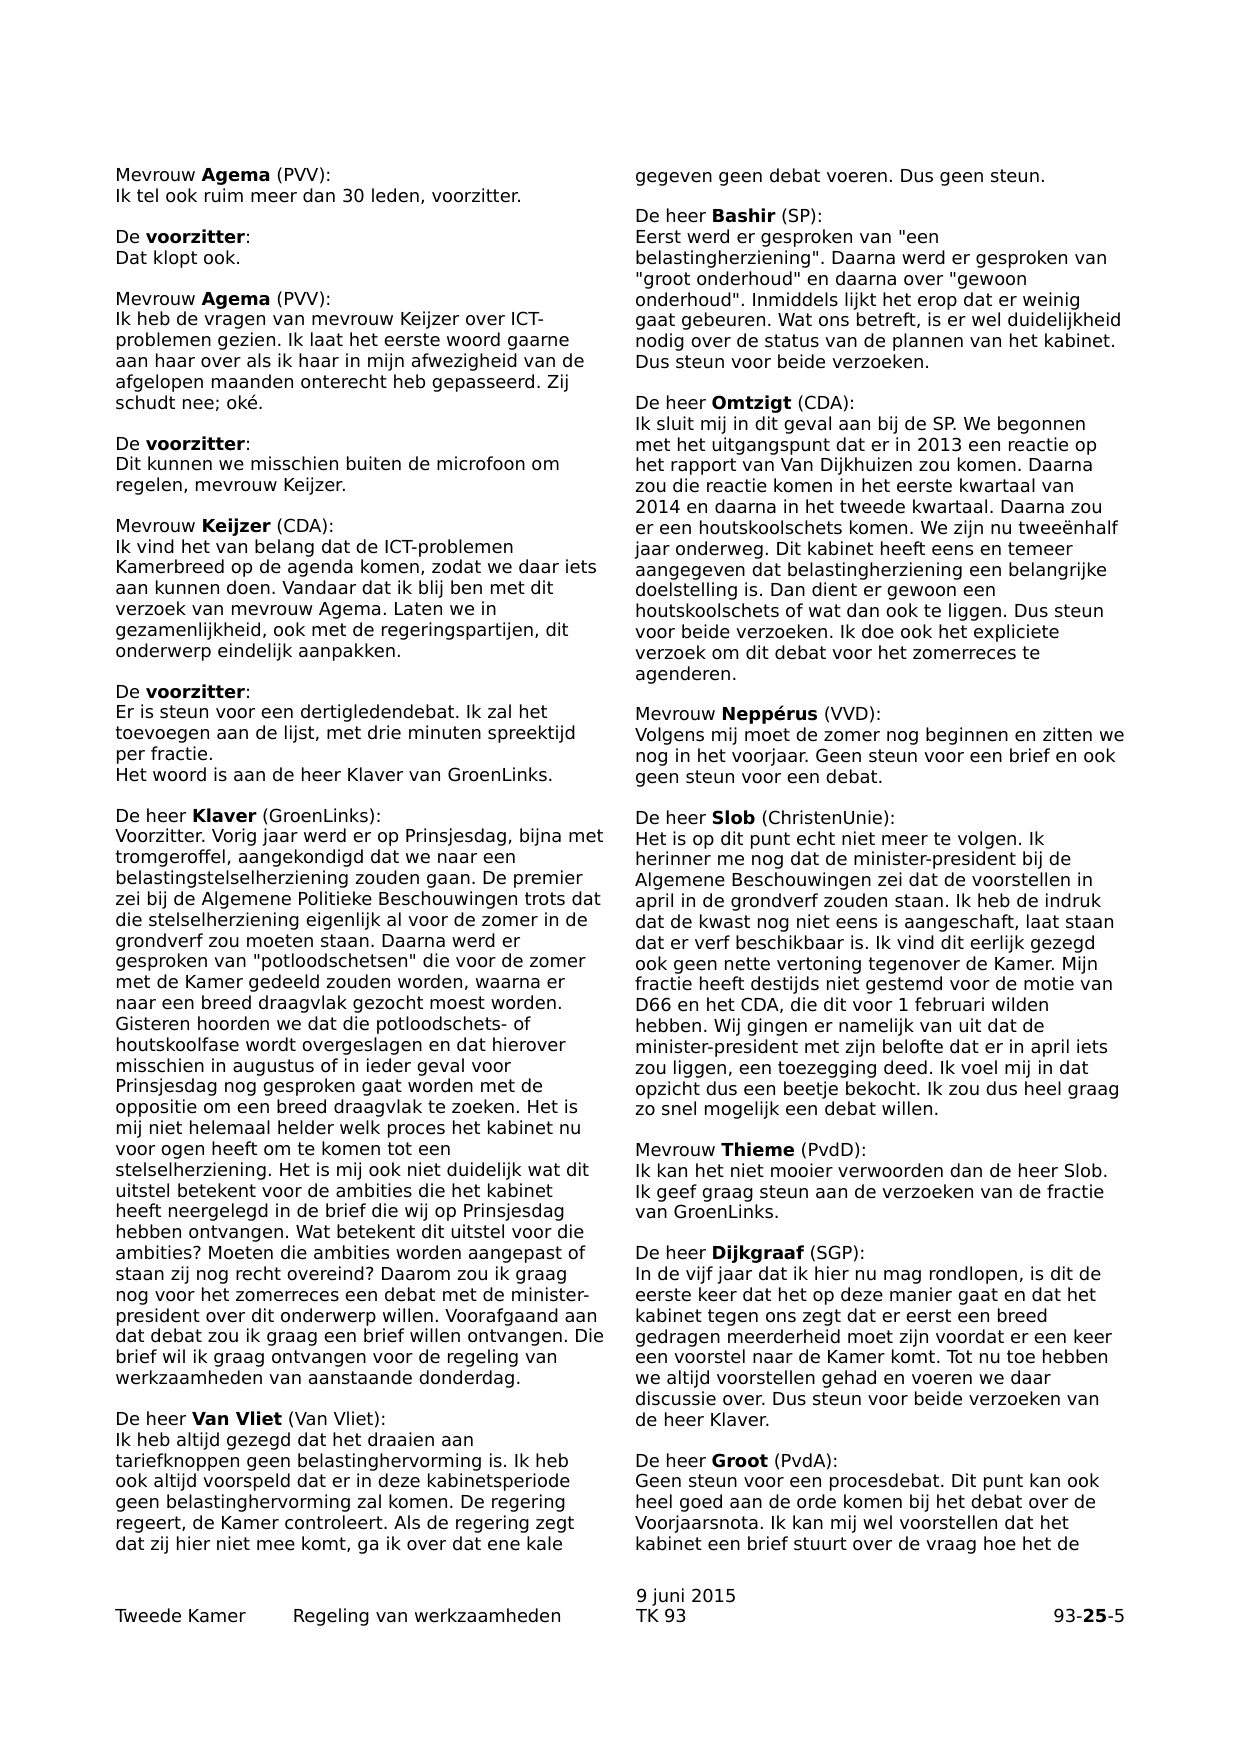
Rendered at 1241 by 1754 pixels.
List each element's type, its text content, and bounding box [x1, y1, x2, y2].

text De voorzitter: [115, 681, 605, 702]
text Ik heb altijd gezegd dat het draaien aan tariefknoppen geen belastinghervorming is. Ik heb ook altijd voorspeld dat er in deze kabinetsperiode geen belastinghervorming zal komen. De regering regeert, de Kamer controleert. Als de regering zegt dat zij hier niet mee komt, ga ik over dat ene kale [115, 1429, 605, 1554]
text Ik kan het niet mooier verwoorden dan de heer Slob. Ik geef graag steun aan de verzoeken van de fractie van GroenLinks. [635, 1161, 1125, 1223]
text Mevrouw Keijzer (CDA): [115, 516, 605, 536]
text De heer Slob (ChristenUnie): [635, 807, 1125, 828]
text Ik tel ook ruim meer dan 30 leden, voorzitter. [115, 186, 605, 207]
text Mevrouw Agema (PVV): [115, 288, 605, 309]
text De voorzitter: [115, 433, 605, 454]
text Dit kunnen we misschien buiten de microfoon om regelen, mevrouw Keijzer. [115, 454, 605, 496]
text Volgens mij moet de zomer nog beginnen en zitten we nog in het voorjaar. Geen steun voor een brief en ook geen steun voor een debat. [635, 725, 1125, 787]
text Ik heb de vragen van mevrouw Keijzer over ICT-problemen gezien. Ik laat het eerste woord gaarne aan haar over als ik haar in mijn afwezigheid van de afgelopen maanden onterecht heb gepasseerd. Zij schudt nee; oké. [115, 309, 605, 413]
text De heer Groot (PvdA): [635, 1451, 1125, 1471]
text De heer Klaver (GroenLinks): [115, 806, 605, 826]
text De heer Dijkgraaf (SGP): [635, 1243, 1125, 1264]
text Mevrouw Thieme (PvdD): [635, 1140, 1125, 1161]
text Ik vind het van belang dat de ICT-problemen Kamerbreed op de agenda komen, zodat we daar iets aan kunnen doen. Vandaar dat ik blij ben met dit verzoek van mevrouw Agema. Laten we in gezamenlijkheid, ook met de regeringspartijen, dit onderwerp eindelijk aanpakken. [115, 536, 605, 661]
text Het woord is aan de heer Klaver van GroenLinks. [115, 765, 605, 786]
text Het is op dit punt echt niet meer te volgen. Ik herinner me nog dat de minister-president bij de Algemene Beschouwingen zei dat de voorstellen in april in de grondverf zouden staan. Ik heb de indruk dat de kwast nog niet eens is aangeschaft, laat staan dat er verf beschikbaar is. Ik vind dit eerlijk gezegd ook geen nette vertoning tegenover de Kamer. Mijn fractie heeft destijds niet gestemd voor de motie van D66 en het CDA, die dit voor 1 februari wilden hebben. Wij gingen er namelijk van uit dat de minister-president met zijn belofte dat er in april iets zou liggen, een toezegging deed. Ik voel mij in dat opzicht dus een beetje bekocht. Ik zou dus heel graag zo snel mogelijk een debat willen. [635, 828, 1125, 1120]
text De heer Van Vliet (Van Vliet): [115, 1409, 605, 1429]
text De voorzitter: [115, 227, 605, 248]
text Dat klopt ook. [115, 248, 605, 268]
text Mevrouw Neppérus (VVD): [635, 704, 1125, 725]
text In de vijf jaar dat ik hier nu mag rondlopen, is dit de eerste keer dat het op deze manier gaat en dat het kabinet tegen ons zegt dat er eerst een breed gedragen meerderheid moet zijn voordat er een keer een voorstel naar de Kamer komt. Tot nu toe hebben we altijd voorstellen gehad en voeren we daar discussie over. Dus steun voor beide verzoeken van de heer Klaver. [635, 1264, 1125, 1431]
text Er is steun voor een dertigledendebat. Ik zal het toevoegen aan de lijst, met drie minuten spreektijd per fractie. [115, 702, 605, 765]
text Geen steun voor een procesdebat. Dit punt kan ook heel goed aan de orde komen bij het debat over de Voorjaarsnota. Ik kan mij wel voorstellen dat het kabinet een brief stuurt over de vraag hoe het de [635, 1471, 1125, 1554]
text De heer Bashir (SP): [635, 206, 1125, 227]
text Ik sluit mij in dit geval aan bij de SP. We begonnen met het uitgangspunt dat er in 2013 een reactie op het rapport van Van Dijkhuizen zou komen. Daarna zou die reactie komen in het eerste kwartaal van 2014 en daarna in het tweede kwartaal. Daarna zou er een houtskoolschets komen. We zijn nu tweeënhalf jaar onderweg. Dit kabinet heeft eens en temeer aangegeven dat belastingherziening een belangrijke doelstelling is. Dan dient er gewoon een houtskoolschets of wat dan ook te liggen. Dus steun voor beide verzoeken. Ik doe ook het expliciete verzoek om dit debat voor het zomerreces te agenderen. [635, 413, 1125, 684]
text De heer Omtzigt (CDA): [635, 393, 1125, 413]
text Voorzitter. Vorig jaar werd er op Prinsjesdag, bijna met tromgeroffel, aangekondigd dat we naar een belastingstelselherziening zouden gaan. De premier zei bij de Algemene Politieke Beschouwingen trots dat die stelselherziening eigenlijk al voor de zomer in de grondverf zou moeten staan. Daarna werd er gesproken van "potloodschetsen" die voor de zomer met de Kamer gedeeld zouden worden, waarna er naar een breed draagvlak gezocht moest worden. Gisteren hoorden we dat die potloodschets- of houtskoolfase wordt overgeslagen en dat hierover misschien in augustus of in ieder geval voor Prinsjesdag nog gesproken gaat worden met de oppositie om een breed draagvlak te zoeken. Het is mij niet helemaal helder welk proces het kabinet nu voor ogen heeft om te komen tot een stelselherziening. Het is mij ook niet duidelijk wat dit uitstel betekent voor de ambities die het kabinet heeft neergelegd in de brief die wij op Prinsjesdag hebben ontvangen. Wat betekent dit uitstel voor die ambities? Moeten die ambities worden aangepast of staan zij nog recht overeind? Daarom zou ik graag nog voor het zomerreces een debat met de minister-president over dit onderwerp willen. Voorafgaand aan dat debat zou ik graag een brief willen ontvangen. Die brief wil ik graag ontvangen voor de regeling van werkzaamheden van aanstaande donderdag. [115, 826, 605, 1389]
text Mevrouw Agema (PVV): [115, 165, 605, 186]
text Eerst werd er gesproken van "een belastingherziening". Daarna werd er gesproken van "groot onderhoud" en daarna over "gewoon onderhoud". Inmiddels lijkt het erop dat er weinig gaat gebeuren. Wat ons betreft, is er wel duidelijkheid nodig over de status van de plannen van het kabinet. Dus steun voor beide verzoeken. [635, 227, 1125, 373]
text gegeven geen debat voeren. Dus geen steun. [635, 165, 1125, 186]
